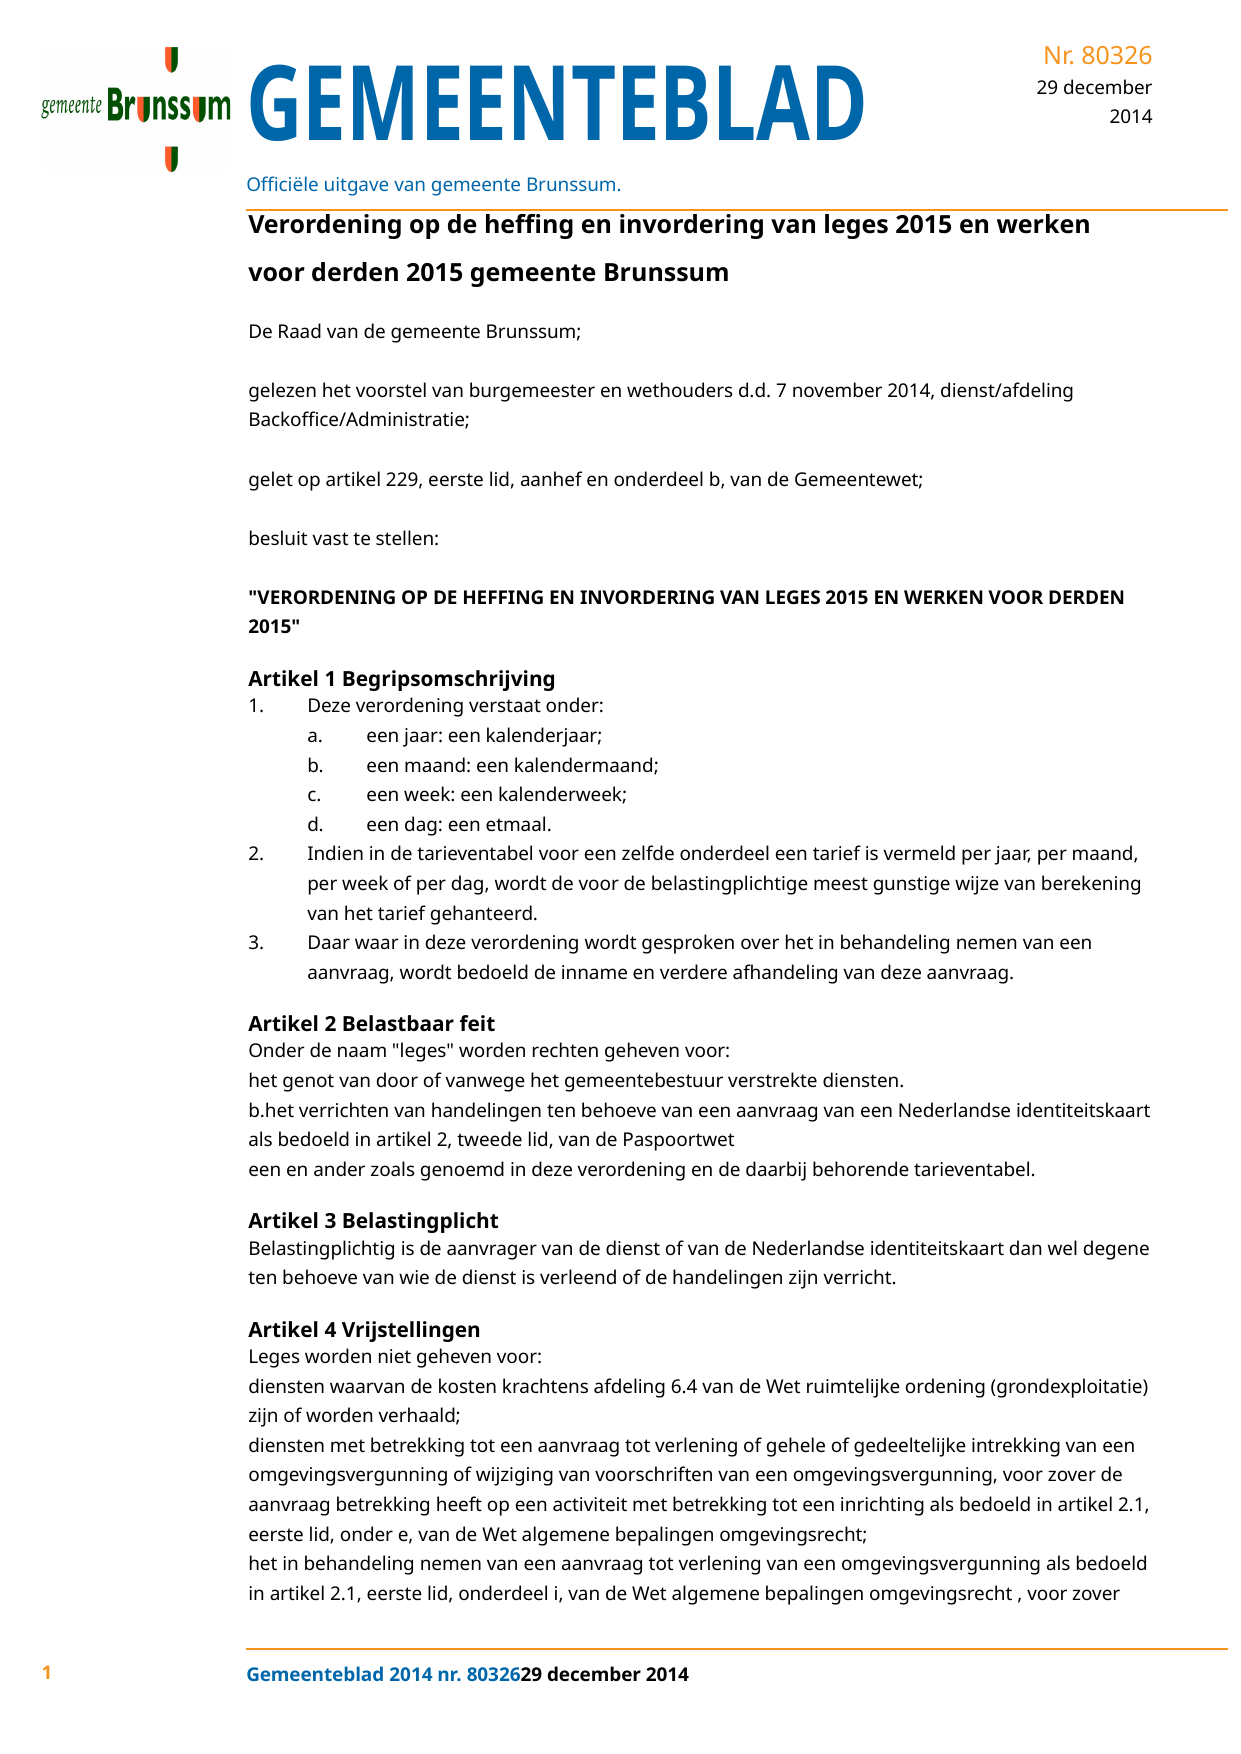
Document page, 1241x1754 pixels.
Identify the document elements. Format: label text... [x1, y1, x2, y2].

list een dag: een etmaal. [307, 811, 1152, 837]
text Artikel 3 Belastingplicht [248, 1206, 1152, 1235]
text Verordening op de heffing en invordering van leges 2015 en werken voor derden 2015 gemeente Brunssum [248, 211, 1152, 288]
text "VERORDENING OP DE HEFFING EN INVORDERING VAN LEGES 2015 EN WERKEN VOOR DERDEN 2015" [248, 584, 1152, 639]
text Artikel 4 Vrijstellingen [248, 1315, 1152, 1343]
list Daar waar in deze verordening wordt gesproken over het in behandeling nemen van een aanvraag, wordt bedoeld de inname en verdere afhandeling van deze aanvraag. [248, 929, 1152, 984]
text De Raad van de gemeente Brunssum; [248, 318, 1152, 344]
list Deze verordening verstaat onder: [248, 693, 1152, 718]
text diensten waarvan de kosten krachtens afdeling 6.4 van de Wet ruimtelijke ordening (grondexploitatie) zijn of worden verhaald; [248, 1373, 1152, 1428]
text een en ander zoals genoemd in deze verordening en de daarbij behorende tarieventabel. [248, 1156, 1152, 1182]
text b.het verrichten van handelingen ten behoeve van een aanvraag van een Nederlandse identiteitskaart als bedoeld in artikel 2, tweede lid, van de Paspoortwet [248, 1097, 1152, 1152]
text diensten met betrekking tot een aanvraag tot verlening of gehele of gedeeltelijke intrekking van een omgevingsvergunning of wijziging van voorschriften van een omgevingsvergunning, voor zover de aanvraag betrekking heeft op een activiteit met betrekking tot een inrichting als bedoeld in artikel 2.1, eerste lid, onder e, van de Wet algemene bepalingen omgevingsrecht; [248, 1432, 1152, 1547]
text het genot van door of vanwege het gemeentebestuur verstrekte diensten. [248, 1067, 1152, 1093]
text Onder de naam "leges" worden rechten geheven voor: [248, 1038, 1152, 1063]
text gelet op artikel 229, eerste lid, aanhef en onderdeel b, van de Gemeentewet; [248, 466, 1152, 492]
text Leges worden niet geheven voor: [248, 1343, 1152, 1369]
picture [41, 47, 231, 172]
list een maand: een kalendermaand; [307, 752, 1152, 777]
text Belastingplichtig is de aanvrager van de dienst of van de Nederlandse identiteitskaart dan wel degene ten behoeve van wie de dienst is verleend of de handelingen zijn verricht. [248, 1235, 1152, 1290]
text Artikel 2 Belastbaar feit [248, 1009, 1152, 1038]
text het in behandeling nemen van een aanvraag tot verlening van een omgevingsvergunning als bedoeld in artikel 2.1, eerste lid, onderdeel i, van de Wet algemene bepalingen omgevingsrecht , voor zover [248, 1550, 1152, 1606]
text besluit vast te stellen: [248, 525, 1152, 551]
text gelezen het voorstel van burgemeester en wethouders d.d. 7 november 2014, dienst/afdeling Backoffice/Administratie; [248, 377, 1152, 432]
list Indien in de tarieventabel voor een zelfde onderdeel een tarief is vermeld per jaar, per maand, per week of per dag, wordt de voor de belastingplichtige meest gunstige wijze van berekening van het tarief gehanteerd. [248, 841, 1152, 925]
text Artikel 1 Begripsomschrijving [248, 664, 1152, 693]
list een week: een kalenderweek; [307, 781, 1152, 807]
list een jaar: een kalenderjaar; [307, 722, 1152, 748]
